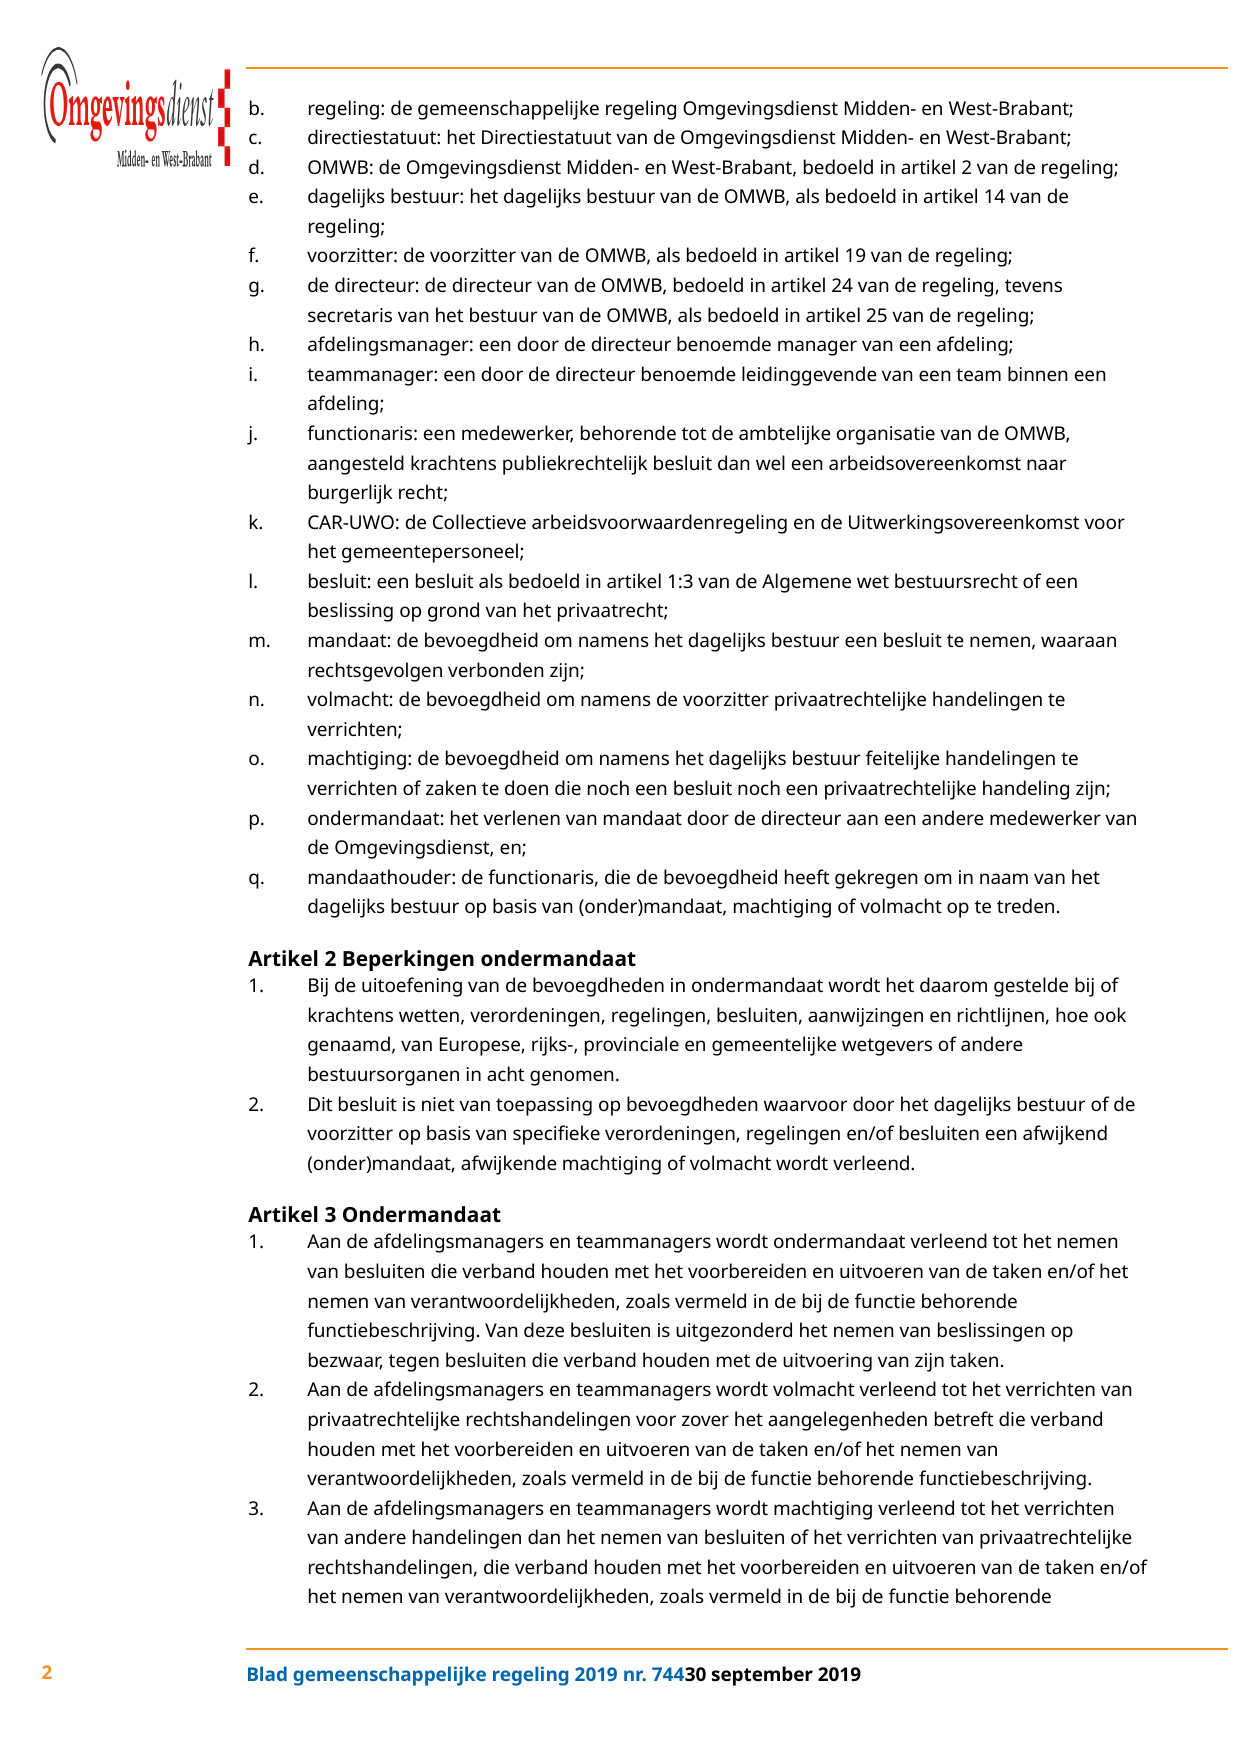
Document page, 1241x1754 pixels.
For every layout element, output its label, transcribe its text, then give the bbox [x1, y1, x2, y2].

picture [41, 47, 231, 172]
list besluit: een besluit als bedoeld in artikel 1:3 van de Algemene wet bestuursrecht of een beslissing op grond van het privaatrecht; [248, 568, 1152, 623]
list directiestatuut: het Directiestatuut van de Omgevingsdienst Midden- en West-Brabant; [248, 124, 1152, 150]
list Bij de uitoefening van de bevoegdheden in ondermandaat wordt het daarom gestelde bij of krachtens wetten, verordeningen, regelingen, besluiten, aanwijzingen en richtlijnen, hoe ook genaamd, van Europese, rijks-, provinciale en gemeentelijke wetgevers of andere bestuursorganen in acht genomen. [248, 972, 1152, 1087]
list de directeur: de directeur van de OMWB, bedoeld in artikel 24 van de regeling, tevens secretaris van het bestuur van de OMWB, als bedoeld in artikel 25 van de regeling; [248, 272, 1152, 328]
list volmacht: de bevoegdheid om namens de voorzitter privaatrechtelijke handelingen te verrichten; [248, 686, 1152, 742]
list mandaathouder: de functionaris, die de bevoegdheid heeft gekregen om in naam van het dagelijks bestuur op basis van (onder)mandaat, machtiging of volmacht op te treden. [248, 864, 1152, 919]
text Artikel 2 Beperkingen ondermandaat [248, 944, 1152, 972]
list Aan de afdelingsmanagers en teammanagers wordt volmacht verleend tot het verrichten van privaatrechtelijke rechtshandelingen voor zover het aangelegenheden betreft die verband houden met het voorbereiden en uitvoeren van de taken en/of het nemen van verantwoordelijkheden, zoals vermeld in de bij de functie behorende functiebeschrijving. [248, 1377, 1152, 1491]
text Artikel 3 Ondermandaat [248, 1200, 1152, 1229]
list Dit besluit is niet van toepassing op bevoegdheden waarvoor door het dagelijks bestuur of de voorzitter op basis van specifieke verordeningen, regelingen en/of besluiten een afwijkend (onder)mandaat, afwijkende machtiging of volmacht wordt verleend. [248, 1091, 1152, 1176]
list Aan de afdelingsmanagers en teammanagers wordt ondermandaat verleend tot het nemen van besluiten die verband houden met het voorbereiden en uitvoeren van de taken en/of het nemen van verantwoordelijkheden, zoals vermeld in de bij de functie behorende functiebeschrijving. Van deze besluiten is uitgezonderd het nemen van beslissingen op bezwaar, tegen besluiten die verband houden met de uitvoering van zijn taken. [248, 1229, 1152, 1373]
list mandaat: de bevoegdheid om namens het dagelijks bestuur een besluit te nemen, waaraan rechtsgevolgen verbonden zijn; [248, 627, 1152, 683]
list dagelijks bestuur: het dagelijks bestuur van de OMWB, als bedoeld in artikel 14 van de regeling; [248, 183, 1152, 239]
list CAR-UWO: de Collectieve arbeidsvoorwaardenregeling en de Uitwerkingsovereenkomst voor het gemeentepersoneel; [248, 509, 1152, 564]
list functionaris: een medewerker, behorende tot de ambtelijke organisatie van de OMWB, aangesteld krachtens publiekrechtelijk besluit dan wel een arbeidsovereenkomst naar burgerlijk recht; [248, 420, 1152, 505]
list ondermandaat: het verlenen van mandaat door de directeur aan een andere medewerker van de Omgevingsdienst, en; [248, 805, 1152, 860]
list afdelingsmanager: een door de directeur benoemde manager van een afdeling; [248, 331, 1152, 357]
list machtiging: de bevoegdheid om namens het dagelijks bestuur feitelijke handelingen te verrichten of zaken te doen die noch een besluit noch een privaatrechtelijke handeling zijn; [248, 746, 1152, 801]
list voorzitter: de voorzitter van de OMWB, als bedoeld in artikel 19 van de regeling; [248, 243, 1152, 268]
list regeling: de gemeenschappelijke regeling Omgevingsdienst Midden- en West-Brabant; [248, 95, 1152, 121]
list Aan de afdelingsmanagers en teammanagers wordt machtiging verleend tot het verrichten van andere handelingen dan het nemen van besluiten of het verrichten van privaatrechtelijke rechtshandelingen, die verband houden met het voorbereiden en uitvoeren van de taken en/of het nemen van verantwoordelijkheden, zoals vermeld in de bij de functie behorende [248, 1495, 1152, 1609]
list OMWB: de Omgevingsdienst Midden- en West-Brabant, bedoeld in artikel 2 van de regeling; [248, 154, 1152, 180]
list teammanager: een door de directeur benoemde leidinggevende van een team binnen een afdeling; [248, 361, 1152, 416]
